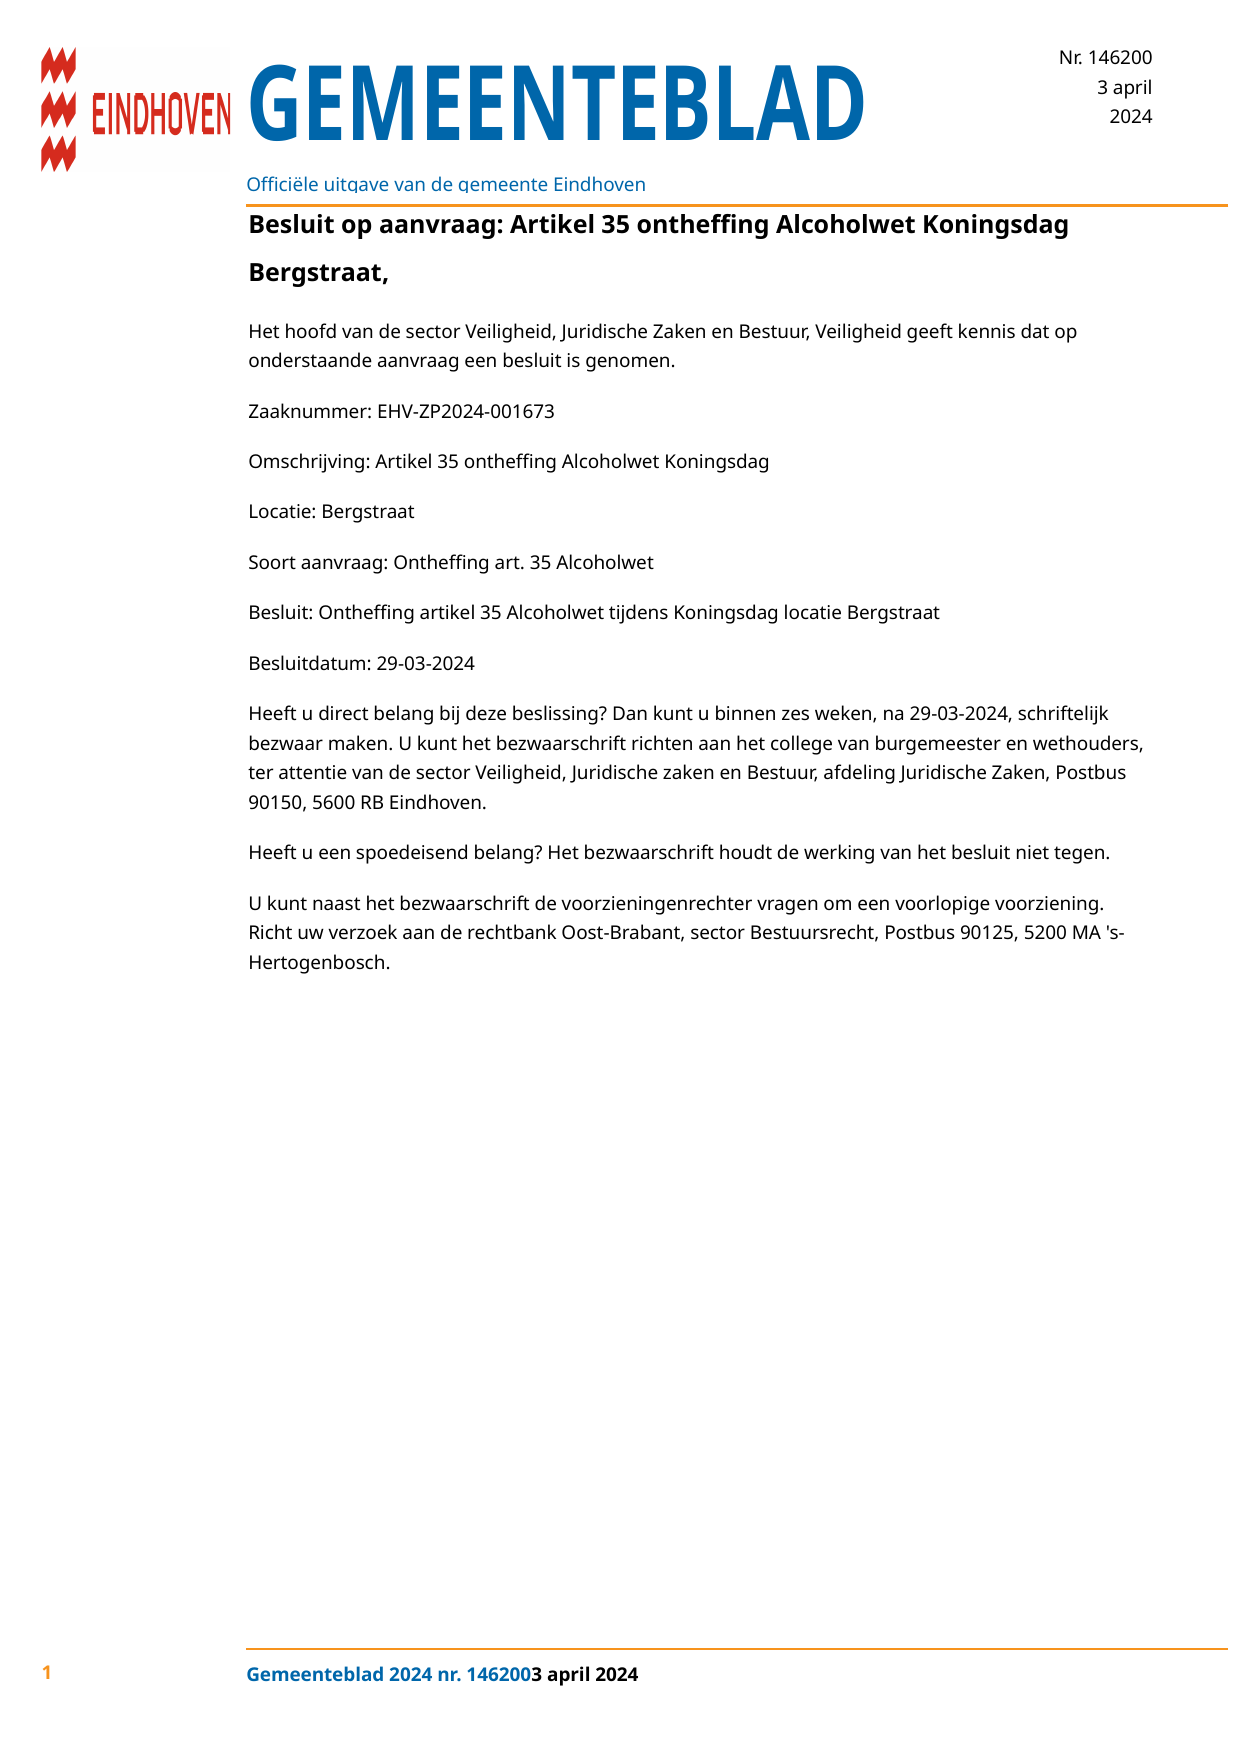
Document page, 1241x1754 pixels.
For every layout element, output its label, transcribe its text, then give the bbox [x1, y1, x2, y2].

picture [41, 47, 231, 172]
text Besluit: Ontheffing artikel 35 Alcoholwet tijdens Koningsdag locatie Bergstraat [248, 599, 1152, 625]
text Heeft u direct belang bij deze beslissing? Dan kunt u binnen zes weken, na 29-03-2024, schriftelijk bezwaar maken. U kunt het bezwaarschrift richten aan het college van burgemeester en wethouders, ter attentie van de sector Veiligheid, Juridische zaken en Bestuur, afdeling Juridische Zaken, Postbus 90150, 5600 RB Eindhoven. [248, 700, 1152, 815]
text Besluit op aanvraag: Artikel 35 ontheffing Alcoholwet Koningsdag Bergstraat, [248, 207, 1152, 288]
text Locatie: Bergstraat [248, 499, 1152, 524]
text Omschrijving: Artikel 35 ontheffing Alcoholwet Koningsdag [248, 448, 1152, 474]
text Zaaknummer: EHV-ZP2024-001673 [248, 398, 1152, 424]
text Het hoofd van de sector Veiligheid, Juridische Zaken en Bestuur, Veiligheid geeft kennis dat op onderstaande aanvraag een besluit is genomen. [248, 318, 1152, 373]
text U kunt naast het bezwaarschrift de voorzieningenrechter vragen om een voorlopige voorziening. Richt uw verzoek aan de rechtbank Oost-Brabant, sector Bestuursrecht, Postbus 90125, 5200 MA 's-Hertogenbosch. [248, 890, 1152, 975]
text Soort aanvraag: Ontheffing art. 35 Alcoholwet [248, 549, 1152, 575]
text Heeft u een spoedeisend belang? Het bezwaarschrift houdt de werking van het besluit niet tegen. [248, 839, 1152, 865]
text Besluitdatum: 29-03-2024 [248, 650, 1152, 676]
